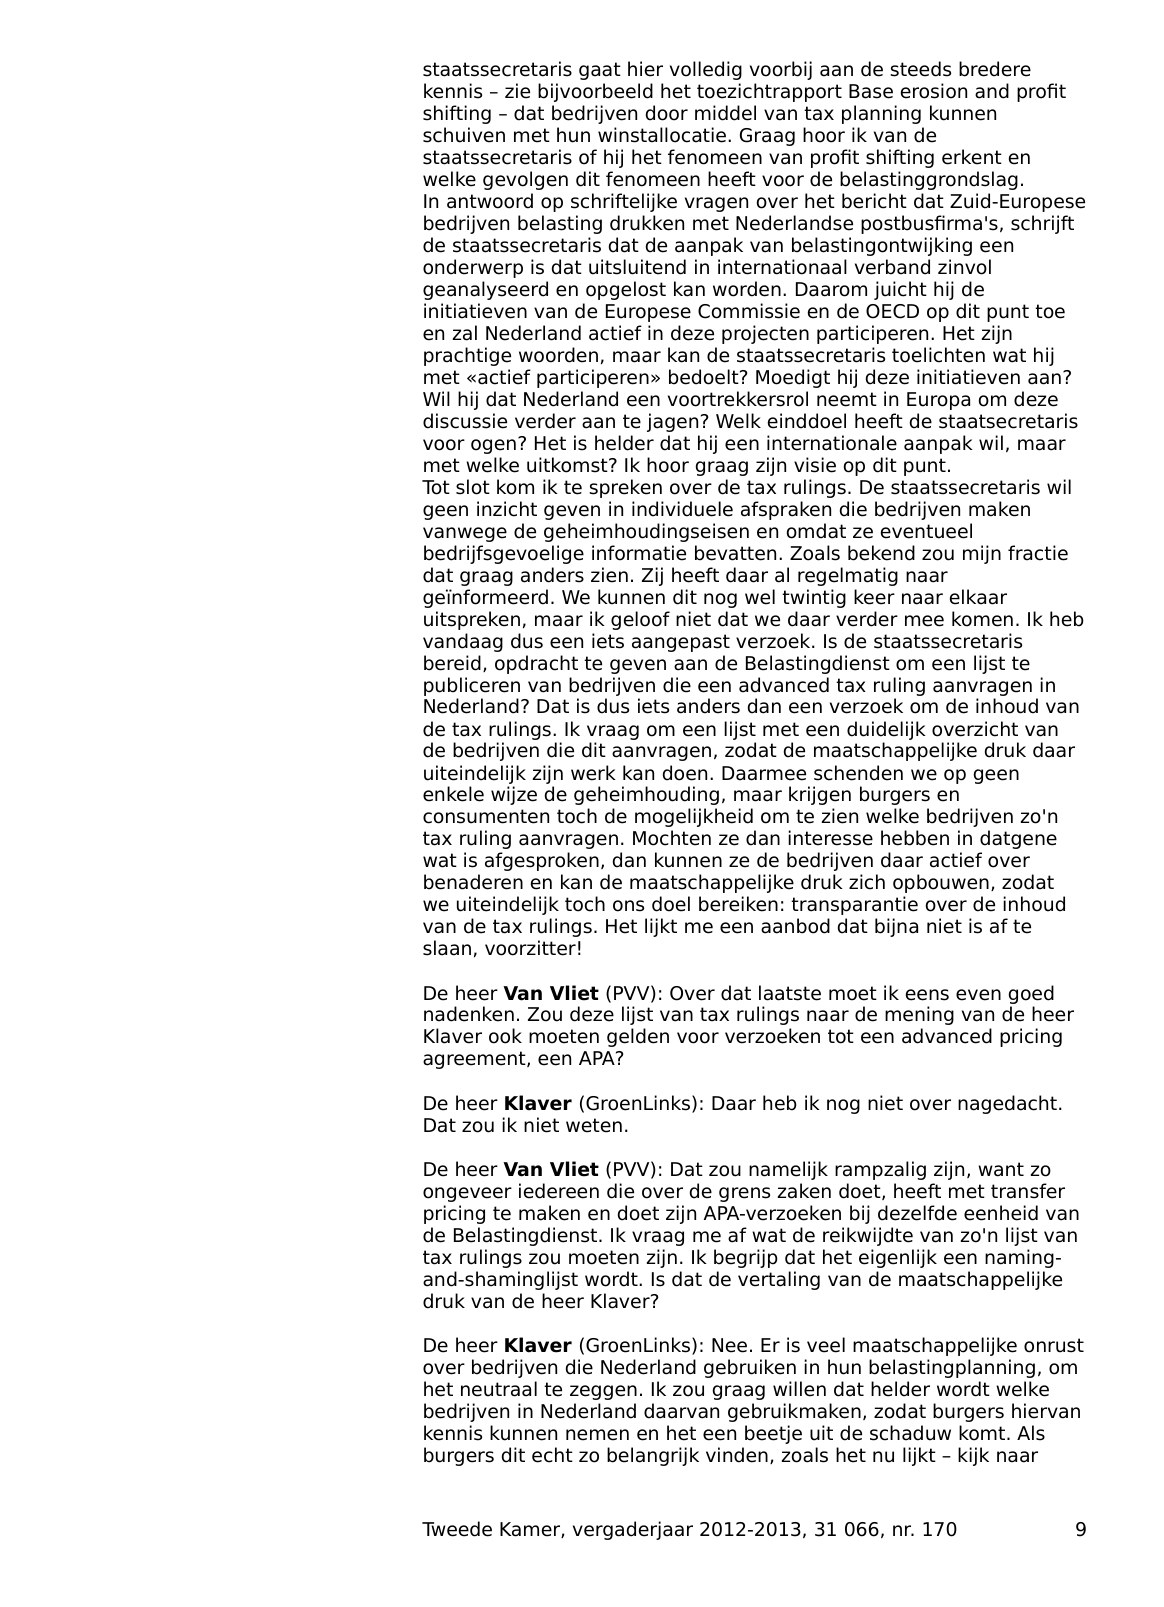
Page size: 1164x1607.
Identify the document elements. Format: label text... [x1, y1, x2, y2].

text staatssecretaris gaat hier volledig voorbij aan de steeds bredere kennis – zie bijvoorbeeld het toezichtrapport Base erosion and profit shifting – dat bedrijven door middel van tax planning kunnen schuiven met hun winstallocatie. Graag hoor ik van de staatssecretaris of hij het fenomeen van profit shifting erkent en welke gevolgen dit fenomeen heeft voor de belastinggrondslag. [422, 59, 1087, 191]
text De heer Klaver (GroenLinks): Daar heb ik nog niet over nagedacht. Dat zou ik niet weten. [422, 1092, 1087, 1136]
text De heer Klaver (GroenLinks): Nee. Er is veel maatschappelijke onrust over bedrijven die Nederland gebruiken in hun belastingplanning, om het neutraal te zeggen. Ik zou graag willen dat helder wordt welke bedrijven in Nederland daarvan gebruikmaken, zodat burgers hiervan kennis kunnen nemen en het een beetje uit de schaduw komt. Als burgers dit echt zo belangrijk vinden, zoals het nu lijkt – kijk naar [422, 1335, 1087, 1467]
text De heer Van Vliet (PVV): Dat zou namelijk rampzalig zijn, want zo ongeveer iedereen die over de grens zaken doet, heeft met transfer pricing te maken en doet zijn APA-verzoeken bij dezelfde eenheid van de Belastingdienst. Ik vraag me af wat de reikwijdte van zo'n lijst van tax rulings zou moeten zijn. Ik begrijp dat het eigenlijk een naming-and-shaminglijst wordt. Is dat de vertaling van de maatschappelijke druk van de heer Klaver? [422, 1159, 1087, 1312]
text Tot slot kom ik te spreken over de tax rulings. De staatssecretaris wil geen inzicht geven in individuele afspraken die bedrijven maken vanwege de geheimhoudingseisen en omdat ze eventueel bedrijfsgevoelige informatie bevatten. Zoals bekend zou mijn fractie dat graag anders zien. Zij heeft daar al regelmatig naar geïnformeerd. We kunnen dit nog wel twintig keer naar elkaar uitspreken, maar ik geloof niet dat we daar verder mee komen. Ik heb vandaag dus een iets aangepast verzoek. Is de staatssecretaris bereid, opdracht te geven aan de Belastingdienst om een lijst te publiceren van bedrijven die een advanced tax ruling aanvragen in Nederland? Dat is dus iets anders dan een verzoek om de inhoud van de tax rulings. Ik vraag om een lijst met een duidelijk overzicht van de bedrijven die dit aanvragen, zodat de maatschappelijke druk daar uiteindelijk zijn werk kan doen. Daarmee schenden we op geen enkele wijze de geheimhouding, maar krijgen burgers en consumenten toch de mogelijkheid om te zien welke bedrijven zo'n tax ruling aanvragen. Mochten ze dan interesse hebben in datgene wat is afgesproken, dan kunnen ze de bedrijven daar actief over benaderen en kan de maatschappelijke druk zich opbouwen, zodat we uiteindelijk toch ons doel bereiken: transparantie over de inhoud van de tax rulings. Het lijkt me een aanbod dat bijna niet is af te slaan, voorzitter! [422, 477, 1087, 960]
text In antwoord op schriftelijke vragen over het bericht dat Zuid-Europese bedrijven belasting drukken met Nederlandse postbusfirma's, schrijft de staatssecretaris dat de aanpak van belastingontwijking een onderwerp is dat uitsluitend in internationaal verband zinvol geanalyseerd en opgelost kan worden. Daarom juicht hij de initiatieven van de Europese Commissie en de OECD op dit punt toe en zal Nederland actief in deze projecten participeren. Het zijn prachtige woorden, maar kan de staatssecretaris toelichten wat hij met «actief participeren» bedoelt? Moedigt hij deze initiatieven aan? Wil hij dat Nederland een voortrekkersrol neemt in Europa om deze discussie verder aan te jagen? Welk einddoel heeft de staatsecretaris voor ogen? Het is helder dat hij een internationale aanpak wil, maar met welke uitkomst? Ik hoor graag zijn visie op dit punt. [422, 191, 1087, 477]
text De heer Van Vliet (PVV): Over dat laatste moet ik eens even goed nadenken. Zou deze lijst van tax rulings naar de mening van de heer Klaver ook moeten gelden voor verzoeken tot een advanced pricing agreement, een APA? [422, 982, 1087, 1070]
